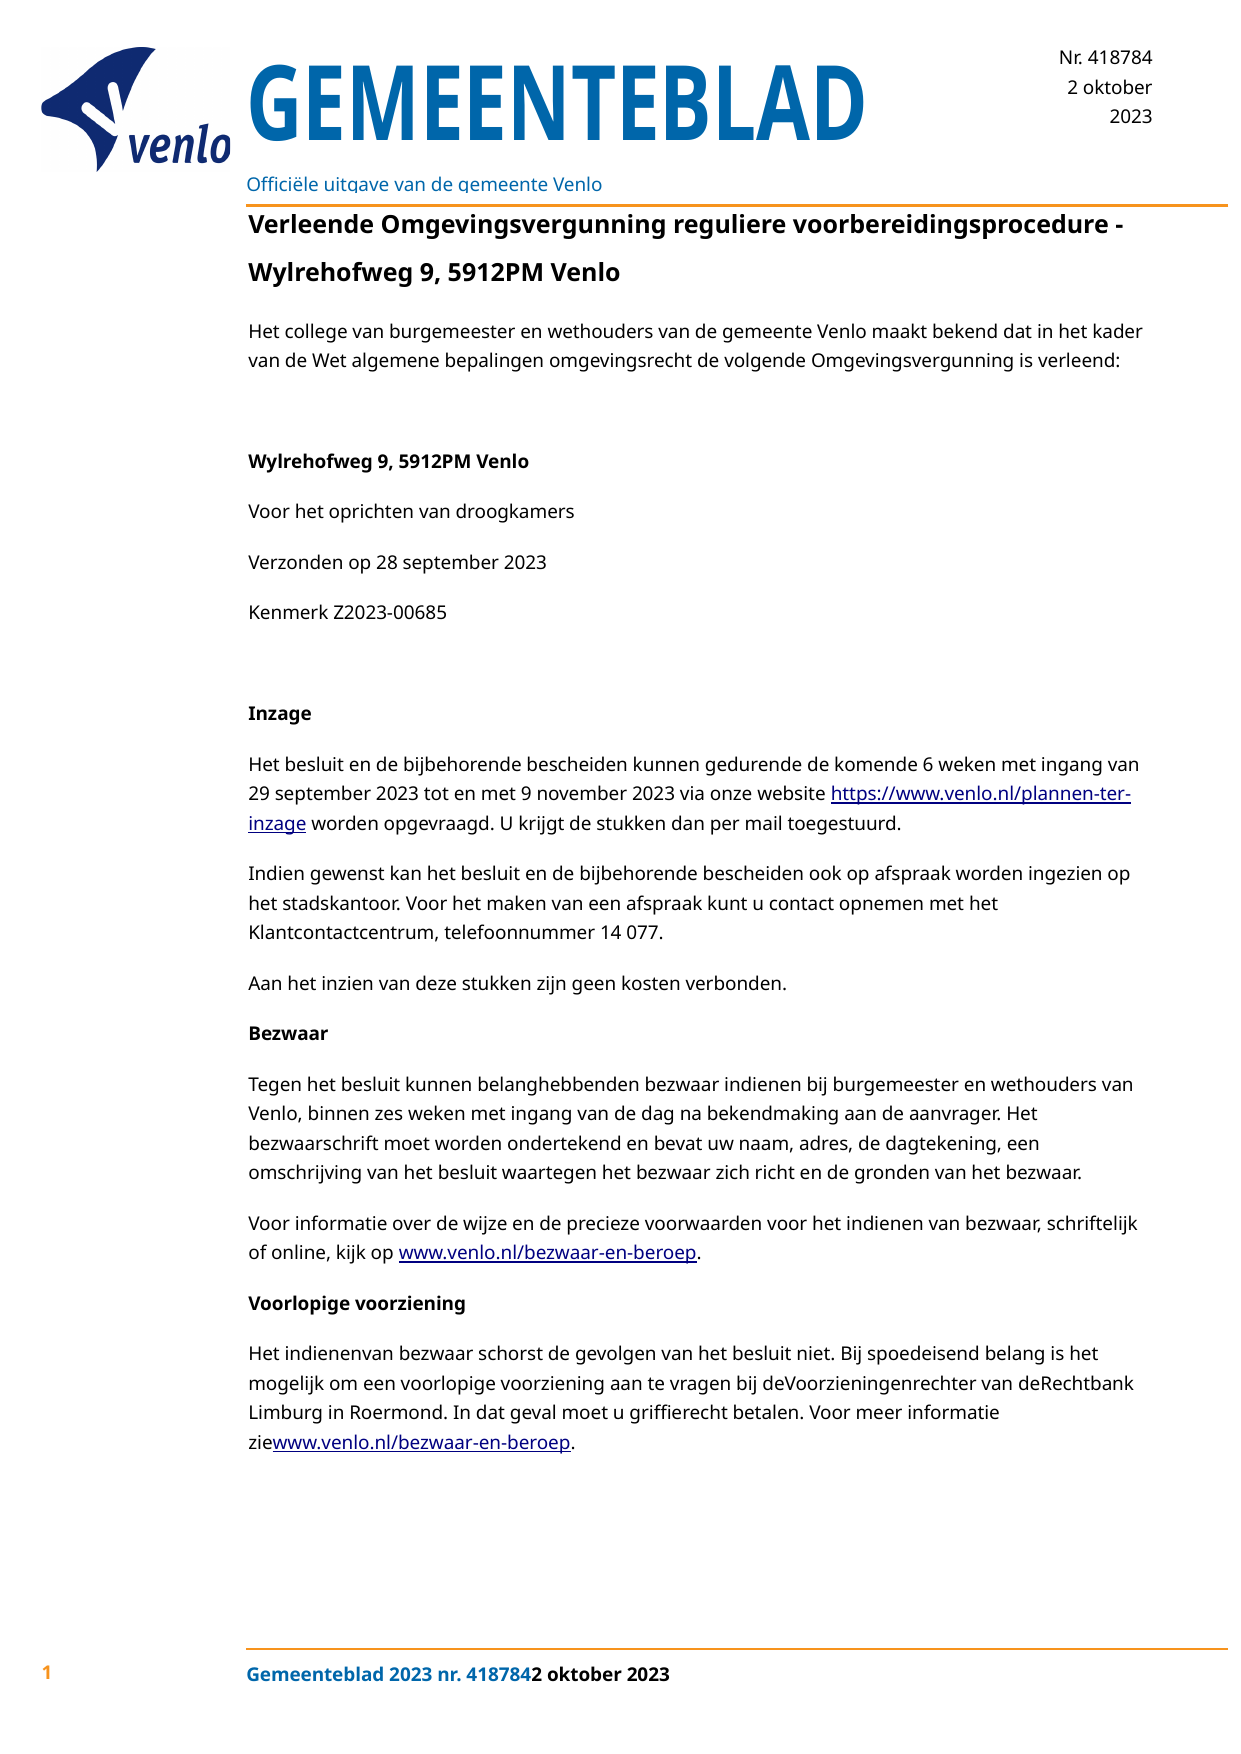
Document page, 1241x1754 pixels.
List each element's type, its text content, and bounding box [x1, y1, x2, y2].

text Het college van burgemeester en wethouders van de gemeente Venlo maakt bekend dat in het kader van de Wet algemene bepalingen omgevingsrecht de volgende Omgevingsvergunning is verleend: [248, 318, 1152, 373]
text Verleende Omgevingsvergunning reguliere voorbereidingsprocedure - Wylrehofweg 9, 5912PM Venlo [248, 207, 1152, 288]
picture [41, 47, 231, 172]
text Bezwaar [248, 1020, 1152, 1046]
text Voorlopige voorziening [248, 1290, 1152, 1316]
text Wylrehofweg 9, 5912PM Venlo [248, 448, 1152, 474]
text Het besluit en de bijbehorende bescheiden kunnen gedurende de komende 6 weken met ingang van 29 september 2023 tot en met 9 november 2023 via onze website https://www.venlo.nl/plannen-ter-inzage worden opgevraagd. U krijgt de stukken dan per mail toegestuurd. [248, 751, 1152, 836]
text Het indienenvan bezwaar schorst de gevolgen van het besluit niet. Bij spoedeisend belang is het mogelijk om een voorlopige voorziening aan te vragen bij deVoorzieningenrechter van deRechtbank Limburg in Roermond. In dat geval moet u griffierecht betalen. Voor meer informatie ziewww.venlo.nl/bezwaar-en-beroep. [248, 1340, 1152, 1455]
text Aan het inzien van deze stukken zijn geen kosten verbonden. [248, 970, 1152, 996]
text Inzage [248, 700, 1152, 726]
text Voor het oprichten van droogkamers [248, 499, 1152, 524]
text Tegen het besluit kunnen belanghebbenden bezwaar indienen bij burgemeester en wethouders van Venlo, binnen zes weken met ingang van de dag na bekendmaking aan de aanvrager. Het bezwaarschrift moet worden ondertekend en bevat uw naam, adres, de dagtekening, een omschrijving van het besluit waartegen het bezwaar zich richt en de gronden van het bezwaar. [248, 1071, 1152, 1185]
text Verzonden op 28 september 2023 [248, 549, 1152, 575]
text Voor informatie over de wijze en de precieze voorwaarden voor het indienen van bezwaar, schriftelijk of online, kijk op www.venlo.nl/bezwaar-en-beroep. [248, 1210, 1152, 1265]
text Kenmerk Z2023-00685 [248, 599, 1152, 625]
text Indien gewenst kan het besluit en de bijbehorende bescheiden ook op afspraak worden ingezien op het stadskantoor. Voor het maken van een afspraak kunt u contact opnemen met het Klantcontactcentrum, telefoonnummer 14 077. [248, 860, 1152, 945]
